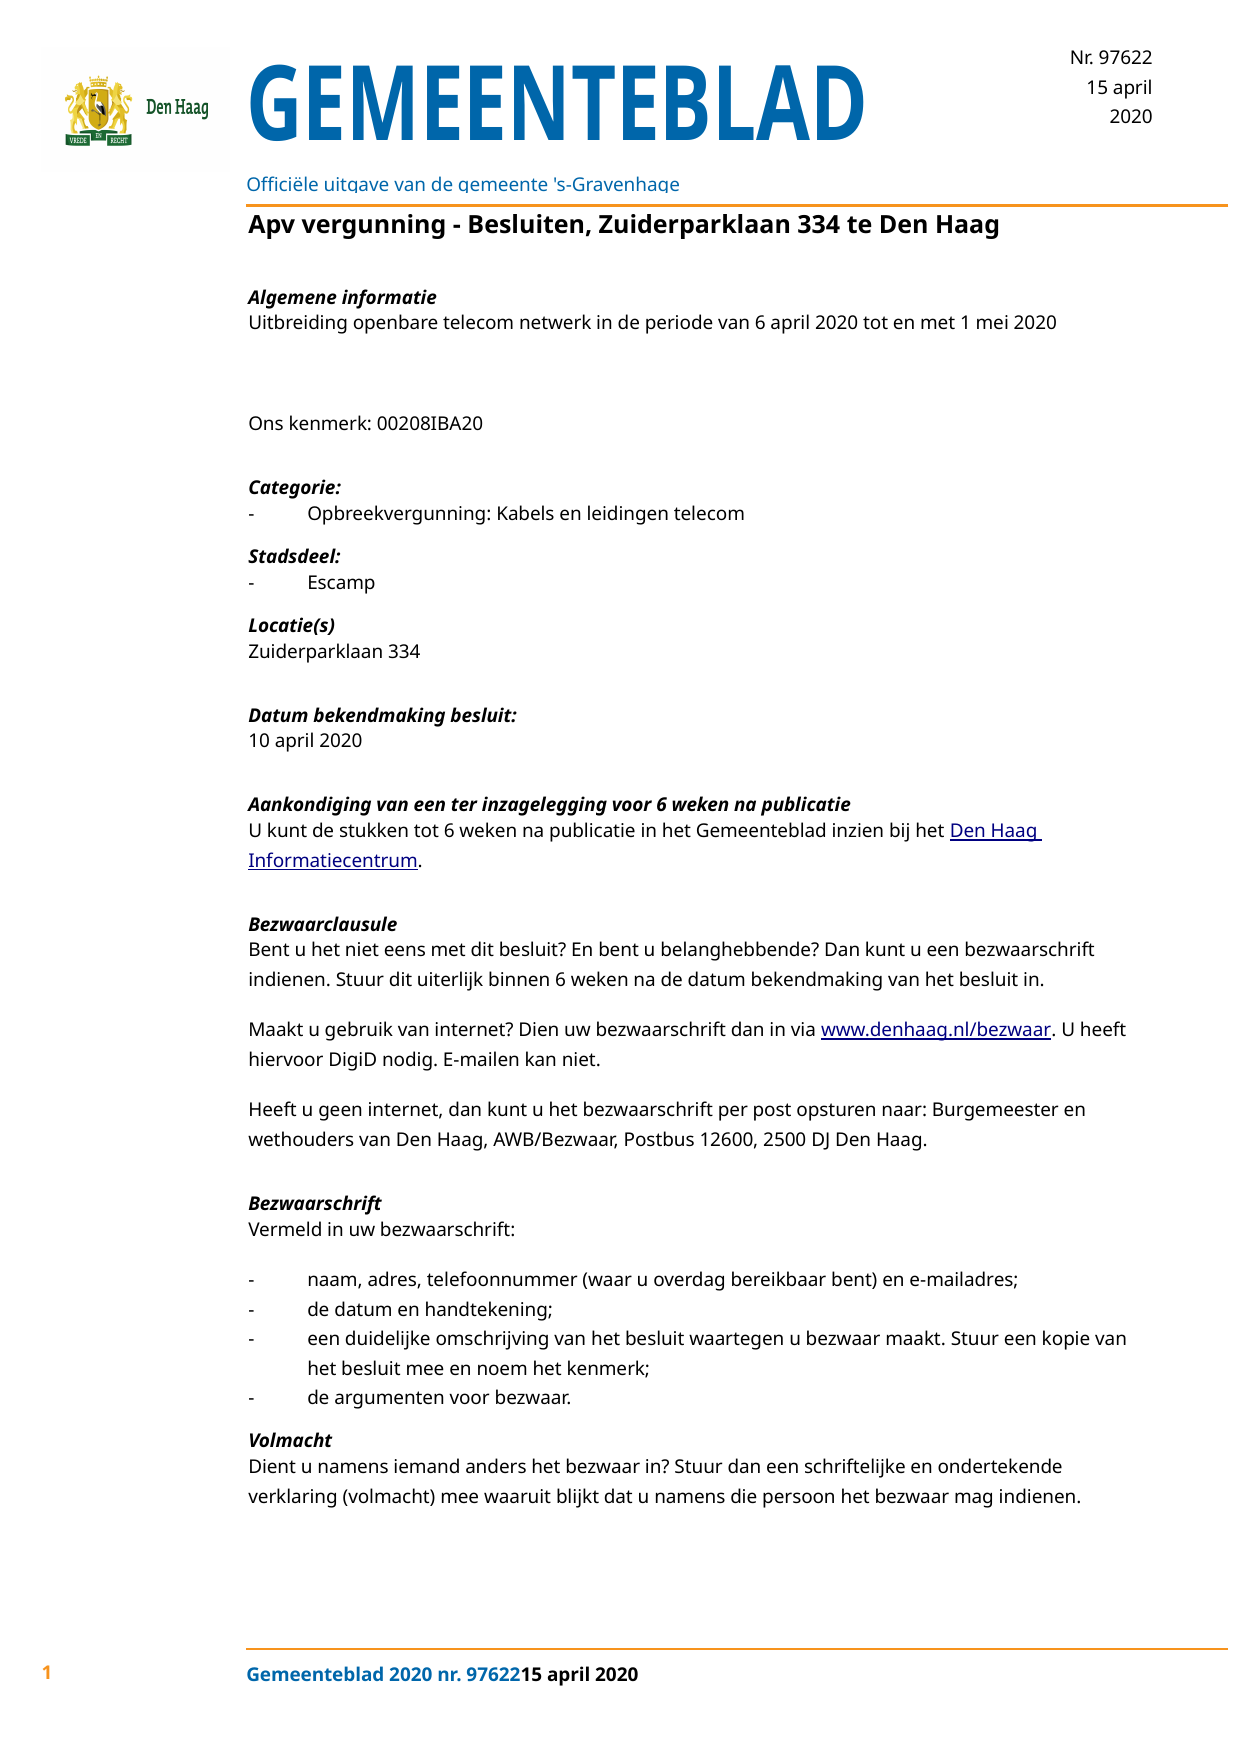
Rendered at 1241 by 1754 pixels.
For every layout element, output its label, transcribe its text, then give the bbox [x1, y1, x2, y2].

text Maakt u gebruik van internet? Dien uw bezwaarschrift dan in via www.denhaag.nl/bezwaar. U heeft hiervoor DigiD nodig. E-mailen kan niet. [248, 1016, 1152, 1072]
text Stadsdeel: [248, 543, 1152, 569]
list Escamp [248, 569, 1152, 595]
text Uitbreiding openbare telecom netwerk in de periode van 6 april 2020 tot en met 1 mei 2020 [248, 309, 1152, 335]
text Heeft u geen internet, dan kunt u het bezwaarschrift per post opsturen naar: Burgemeester en wethouders van Den Haag, AWB/Bezwaar, Postbus 12600, 2500 DJ Den Haag. [248, 1096, 1152, 1152]
text 10 april 2020 [248, 727, 1152, 753]
text Categorie: [248, 474, 1152, 500]
text U kunt de stukken tot 6 weken na publicatie in het Gemeenteblad inzien bij het Den Haag Informatiecentrum. [248, 817, 1152, 872]
list Opbreekvergunning: Kabels en leidingen telecom [248, 500, 1152, 526]
list de argumenten voor bezwaar. [248, 1384, 1152, 1410]
list een duidelijke omschrijving van het besluit waartegen u bezwaar maakt. Stuur een kopie van het besluit mee en noem het kenmerk; [248, 1325, 1152, 1381]
text Ons kenmerk: 00208IBA20 [248, 410, 1152, 436]
text Zuiderparklaan 334 [248, 638, 1152, 663]
text Vermeld in uw bezwaarschrift: [248, 1216, 1152, 1241]
list de datum en handtekening; [248, 1296, 1152, 1321]
text Locatie(s) [248, 612, 1152, 638]
text Bent u het niet eens met dit besluit? En bent u belanghebbende? Dan kunt u een bezwaarschrift indienen. Stuur dit uiterlijk binnen 6 weken na de datum bekendmaking van het besluit in. [248, 936, 1152, 992]
text Bezwaarclausule [248, 911, 1152, 936]
text Bezwaarschrift [248, 1190, 1152, 1216]
text Datum bekendmaking besluit: [248, 702, 1152, 727]
text Algemene informatie [248, 284, 1152, 309]
text Apv vergunning - Besluiten, Zuiderparklaan 334 te Den Haag [248, 207, 1152, 241]
text Dient u namens iemand anders het bezwaar in? Stuur dan een schriftelijke en ondertekende verklaring (volmacht) mee waaruit blijkt dat u namens die persoon het bezwaar mag indienen. [248, 1453, 1152, 1509]
list naam, adres, telefoonnummer (waar u overdag bereikbaar bent) en e-mailadres; [248, 1266, 1152, 1292]
text Volmacht [248, 1428, 1152, 1453]
picture [41, 47, 231, 172]
text Aankondiging van een ter inzagelegging voor 6 weken na publicatie [248, 791, 1152, 817]
